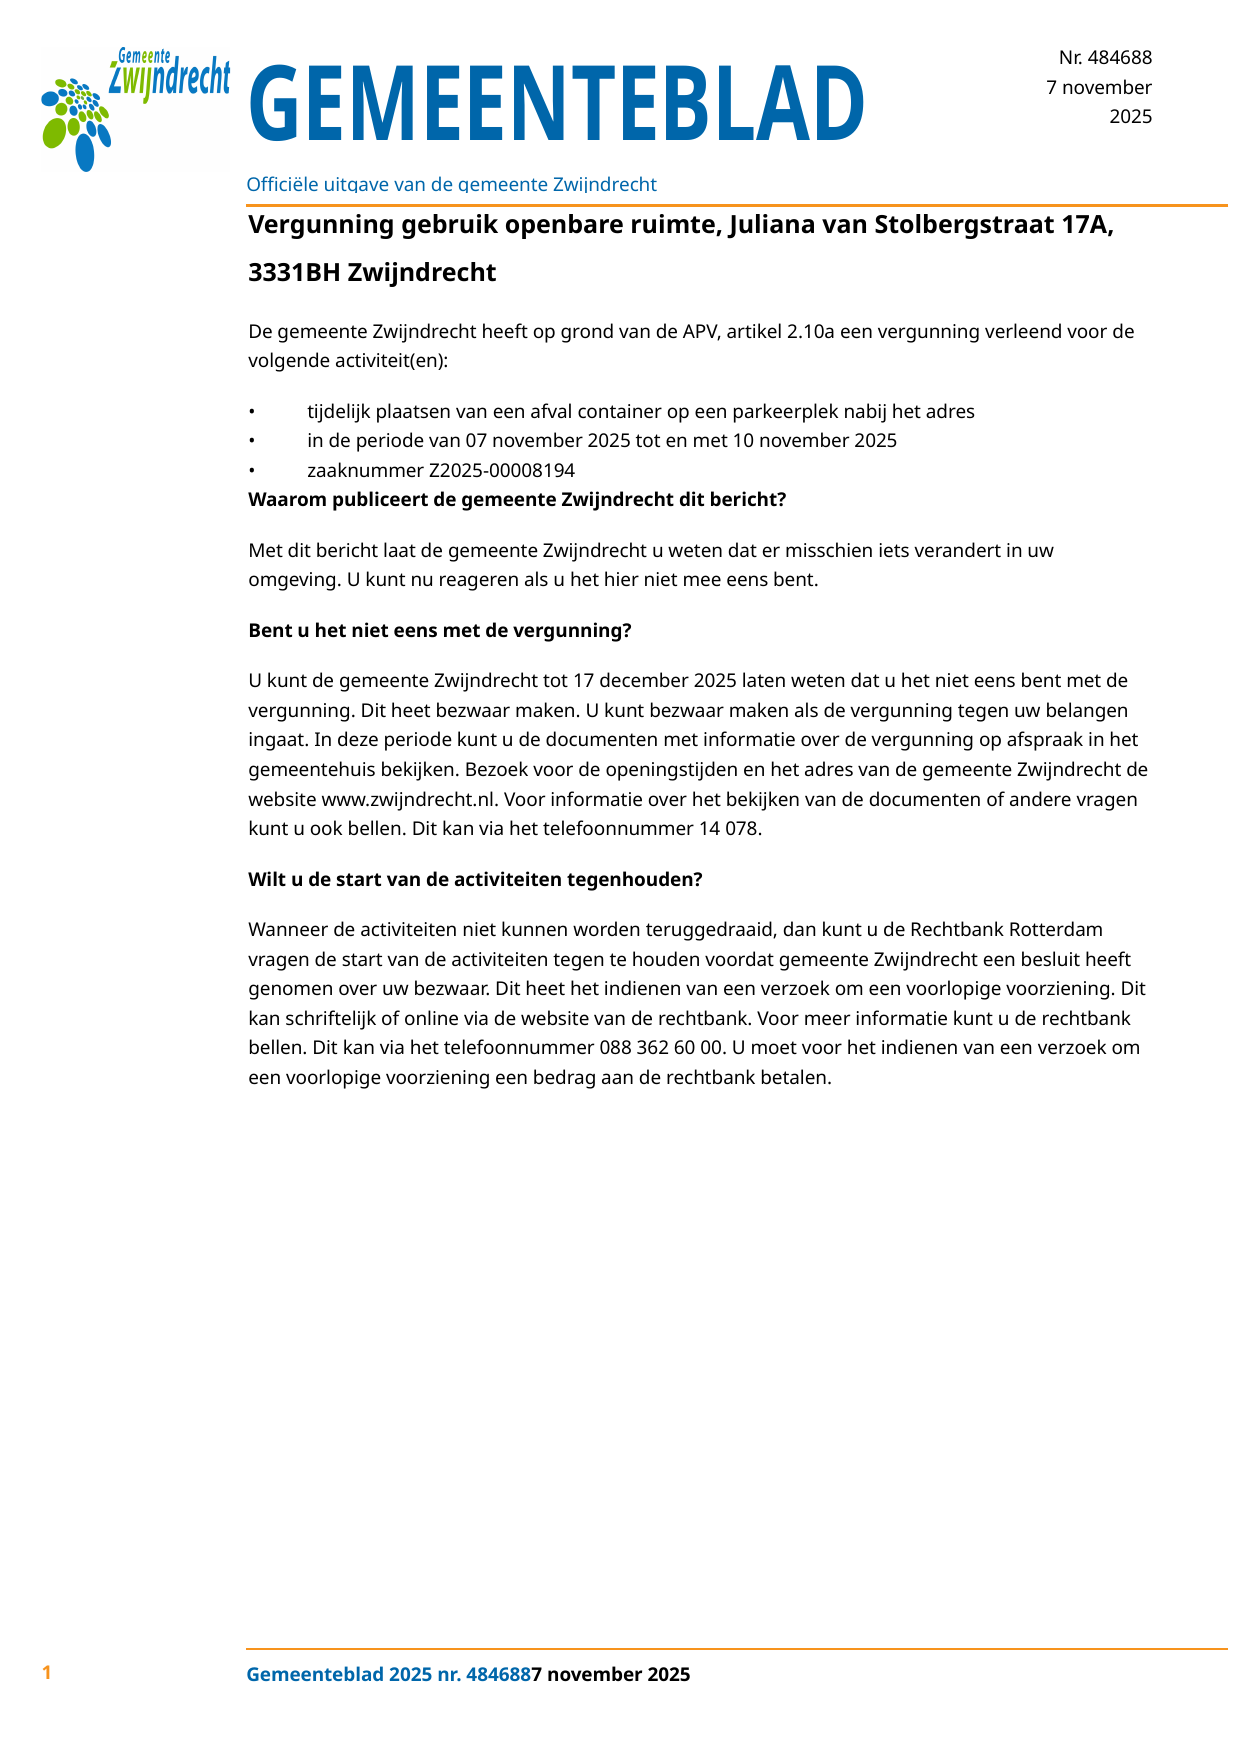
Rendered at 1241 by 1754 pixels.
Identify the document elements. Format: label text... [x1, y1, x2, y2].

text Wilt u de start van de activiteiten tegenhouden? [248, 866, 1152, 892]
text De gemeente Zwijndrecht heeft op grond van de APV, artikel 2.10a een vergunning verleend voor de volgende activiteit(en): [248, 318, 1152, 373]
text Met dit bericht laat de gemeente Zwijndrecht u weten dat er misschien iets verandert in uw omgeving. U kunt nu reageren als u het hier niet mee eens bent. [248, 537, 1152, 592]
text Waarom publiceert de gemeente Zwijndrecht dit bericht? [248, 487, 1152, 512]
text Bent u het niet eens met de vergunning? [248, 617, 1152, 643]
text Wanneer de activiteiten niet kunnen worden teruggedraaid, dan kunt u de Rechtbank Rotterdam vragen de start van de activiteiten tegen te houden voordat gemeente Zwijndrecht een besluit heeft genomen over uw bezwaar. Dit heet het indienen van een verzoek om een voorlopige voorziening. Dit kan schriftelijk of online via de website van de rechtbank. Voor meer informatie kunt u de rechtbank bellen. Dit kan via het telefoonnummer 088 362 60 00. U moet voor het indienen van een verzoek om een voorlopige voorziening een bedrag aan de rechtbank betalen. [248, 916, 1152, 1090]
picture [41, 47, 231, 172]
list in de periode van 07 november 2025 tot en met 10 november 2025 [248, 427, 1152, 453]
text U kunt de gemeente Zwijndrecht tot 17 december 2025 laten weten dat u het niet eens bent met de vergunning. Dit heet bezwaar maken. U kunt bezwaar maken als de vergunning tegen uw belangen ingaat. In deze periode kunt u de documenten met informatie over de vergunning op afspraak in het gemeentehuis bekijken. Bezoek voor de openingstijden en het adres van de gemeente Zwijndrecht de website www.zwijndrecht.nl. Voor informatie over het bekijken van de documenten of andere vragen kunt u ook bellen. Dit kan via het telefoonnummer 14 078. [248, 667, 1152, 841]
text Vergunning gebruik openbare ruimte, Juliana van Stolbergstraat 17A, 3331BH Zwijndrecht [248, 207, 1152, 288]
list tijdelijk plaatsen van een afval container op een parkeerplek nabij het adres [248, 398, 1152, 424]
list zaaknummer Z2025-00008194 [248, 457, 1152, 483]
